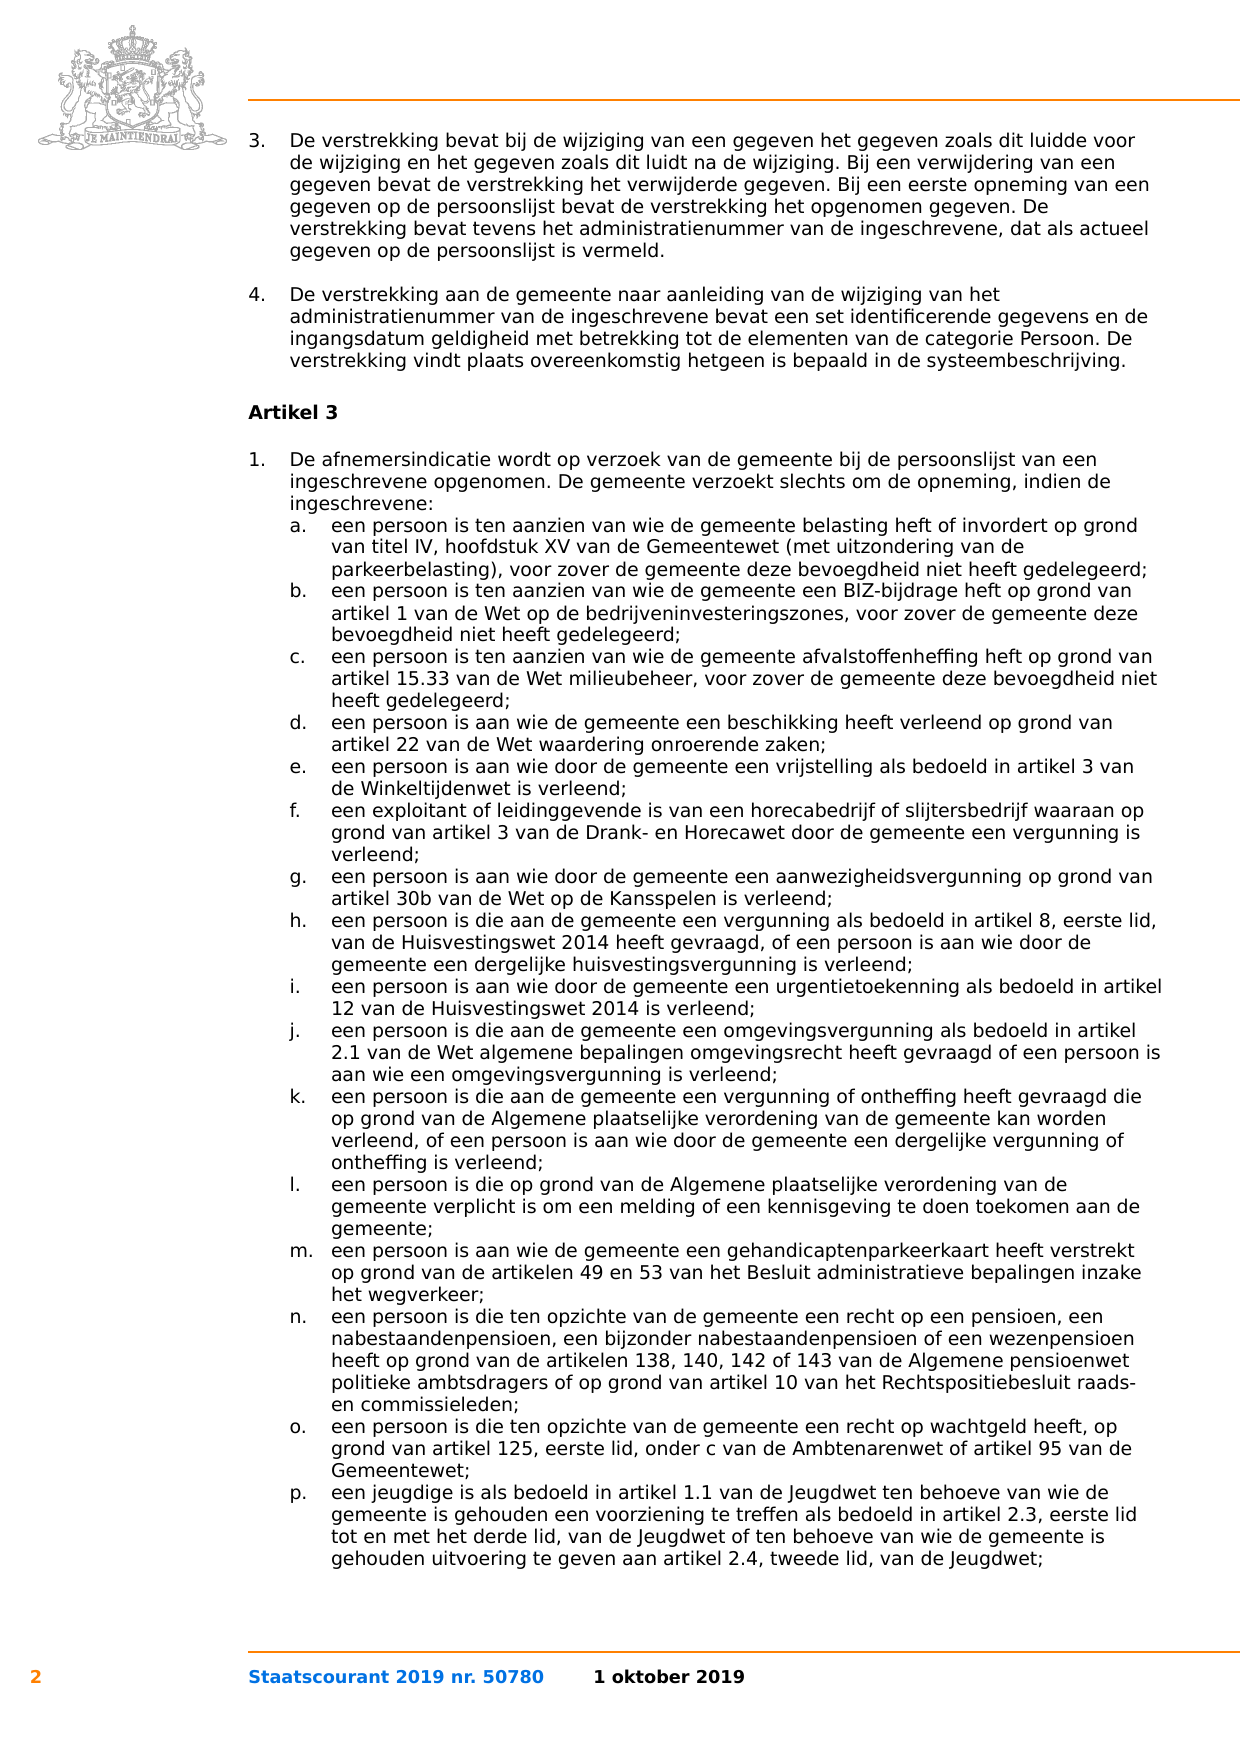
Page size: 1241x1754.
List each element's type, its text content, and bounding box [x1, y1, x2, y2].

text l. een persoon is die op grond van de Algemene plaatselijke verordening van de gemeente verplicht is om een melding of een kennisgeving te doen toekomen aan de gemeente; [289, 1174, 1163, 1240]
text p. een jeugdige is als bedoeld in artikel 1.1 van de Jeugdwet ten behoeve van wie de gemeente is gehouden een voorziening te treffen als bedoeld in artikel 2.3, eerste lid tot en met het derde lid, van de Jeugdwet of ten behoeve van wie de gemeente is gehouden uitvoering te geven aan artikel 2.4, tweede lid, van de Jeugdwet; [289, 1482, 1163, 1569]
text 3. De verstrekking bevat bij de wijziging van een gegeven het gegeven zoals dit luidde voor de wijziging en het gegeven zoals dit luidt na de wijziging. Bij een verwijdering van een gegeven bevat de verstrekking het verwijderde gegeven. Bij een eerste opneming van een gegeven op de persoonslijst bevat de verstrekking het opgenomen gegeven. De verstrekking bevat tevens het administratienummer van de ingeschrevene, dat als actueel gegeven op de persoonslijst is vermeld. [248, 130, 1163, 262]
text f. een exploitant of leidinggevende is van een horecabedrijf of slijtersbedrijf waaraan op grond van artikel 3 van de Drank- en Horecawet door de gemeente een vergunning is verleend; [289, 800, 1163, 866]
text 1. De afnemersindicatie wordt op verzoek van de gemeente bij de persoonslijst van een ingeschrevene opgenomen. De gemeente verzoekt slechts om de opneming, indien de ingeschrevene: [248, 448, 1163, 514]
text o. een persoon is die ten opzichte van de gemeente een recht op wachtgeld heeft, op grond van artikel 125, eerste lid, onder c van de Ambtenarenwet of artikel 95 van de Gemeentewet; [289, 1416, 1163, 1482]
picture [38, 25, 227, 150]
text c. een persoon is ten aanzien van wie de gemeente afvalstoffenheffing heft op grond van artikel 15.33 van de Wet milieubeheer, voor zover de gemeente deze bevoegdheid niet heeft gedelegeerd; [289, 646, 1163, 712]
text e. een persoon is aan wie door de gemeente een vrijstelling als bedoeld in artikel 3 van de Winkeltijdenwet is verleend; [289, 756, 1163, 800]
text n. een persoon is die ten opzichte van de gemeente een recht op een pensioen, een nabestaandenpensioen, een bijzonder nabestaandenpensioen of een wezenpensioen heeft op grond van de artikelen 138, 140, 142 of 143 van de Algemene pensioenwet politieke ambtsdragers of op grond van artikel 10 van het Rechtspositiebesluit raads- en commissieleden; [289, 1306, 1163, 1416]
text m. een persoon is aan wie de gemeente een gehandicaptenparkeerkaart heeft verstrekt op grond van de artikelen 49 en 53 van het Besluit administratieve bepalingen inzake het wegverkeer; [289, 1240, 1163, 1306]
text i. een persoon is aan wie door de gemeente een urgentietoekenning als bedoeld in artikel 12 van de Huisvestingswet 2014 is verleend; [289, 976, 1163, 1020]
text k. een persoon is die aan de gemeente een vergunning of ontheffing heeft gevraagd die op grond van de Algemene plaatselijke verordening van de gemeente kan worden verleend, of een persoon is aan wie door de gemeente een dergelijke vergunning of ontheffing is verleend; [289, 1086, 1163, 1174]
text d. een persoon is aan wie de gemeente een beschikking heeft verleend op grond van artikel 22 van de Wet waardering onroerende zaken; [289, 712, 1163, 756]
text j. een persoon is die aan de gemeente een omgevingsvergunning als bedoeld in artikel 2.1 van de Wet algemene bepalingen omgevingsrecht heeft gevraagd of een persoon is aan wie een omgevingsvergunning is verleend; [289, 1020, 1163, 1086]
text b. een persoon is ten aanzien van wie de gemeente een BIZ-bijdrage heft op grond van artikel 1 van de Wet op de bedrijveninvesteringszones, voor zover de gemeente deze bevoegdheid niet heeft gedelegeerd; [289, 580, 1163, 646]
text a. een persoon is ten aanzien van wie de gemeente belasting heft of invordert op grond van titel IV, hoofdstuk XV van de Gemeentewet (met uitzondering van de parkeerbelasting), voor zover de gemeente deze bevoegdheid niet heeft gedelegeerd; [289, 514, 1163, 580]
text h. een persoon is die aan de gemeente een vergunning als bedoeld in artikel 8, eerste lid, van de Huisvestingswet 2014 heeft gevraagd, of een persoon is aan wie door de gemeente een dergelijke huisvestingsvergunning is verleend; [289, 910, 1163, 976]
text 4. De verstrekking aan de gemeente naar aanleiding van de wijziging van het administratienummer van de ingeschrevene bevat een set identificerende gegevens en de ingangsdatum geldigheid met betrekking tot de elementen van de categorie Persoon. De verstrekking vindt plaats overeenkomstig hetgeen is bepaald in de systeembeschrijving. [248, 284, 1163, 372]
text g. een persoon is aan wie door de gemeente een aanwezigheidsvergunning op grond van artikel 30b van de Wet op de Kansspelen is verleend; [289, 866, 1163, 910]
subtitle Artikel 3 [248, 402, 1163, 423]
